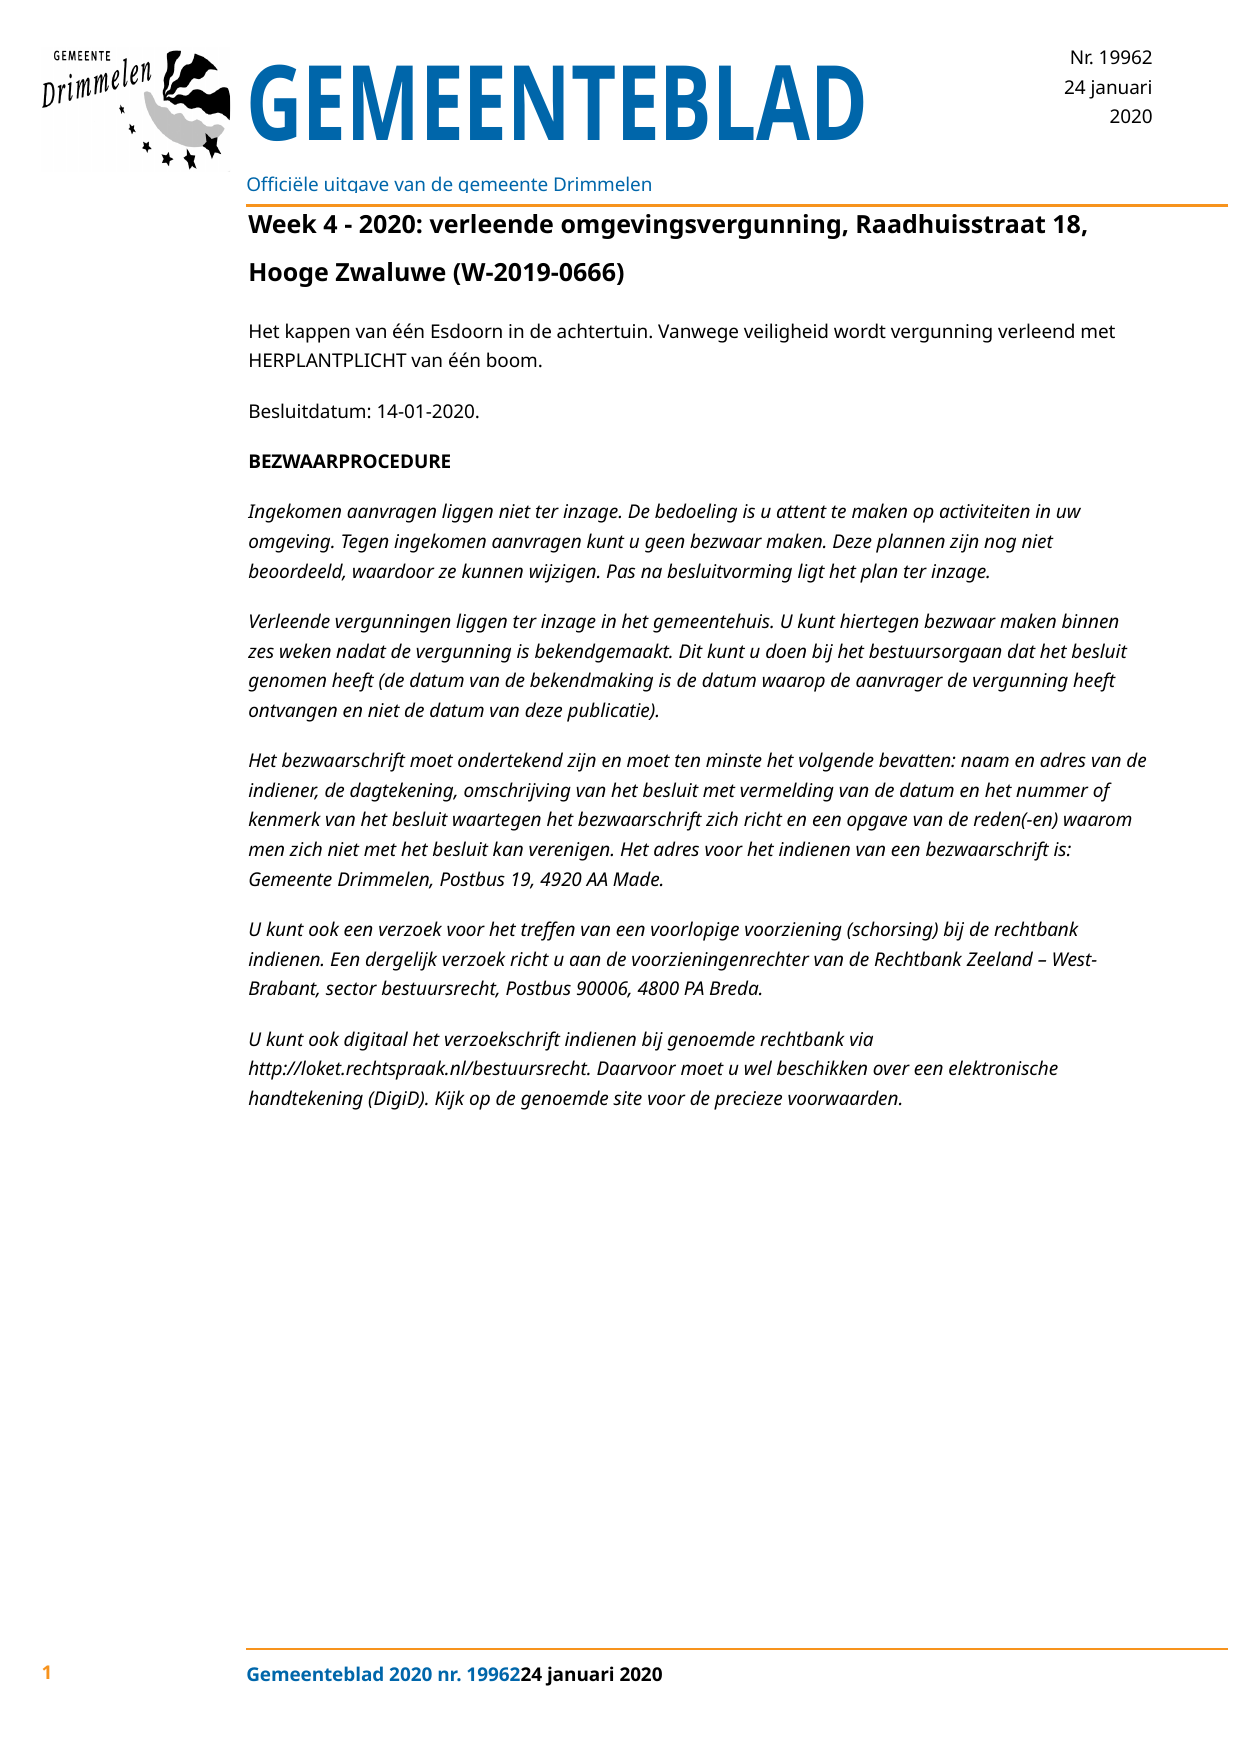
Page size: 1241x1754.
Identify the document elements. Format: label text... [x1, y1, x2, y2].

text U kunt ook een verzoek voor het treffen van een voorlopige voorziening (schorsing) bij de rechtbank indienen. Een dergelijk verzoek richt u aan de voorzieningenrechter van de Rechtbank Zeeland – West-Brabant, sector bestuursrecht, Postbus 90006, 4800 PA Breda. [248, 916, 1152, 1001]
text Besluitdatum: 14-01-2020. [248, 398, 1152, 424]
text Het bezwaarschrift moet ondertekend zijn en moet ten minste het volgende bevatten: naam en adres van de indiener, de dagtekening, omschrijving van het besluit met vermelding van de datum en het nummer of kenmerk van het besluit waartegen het bezwaarschrift zich richt en een opgave van de reden(-en) waarom men zich niet met het besluit kan verenigen. Het adres voor het indienen van een bezwaarschrift is: Gemeente Drimmelen, Postbus 19, 4920 AA Made. [248, 747, 1152, 892]
text Week 4 - 2020: verleende omgevingsvergunning, Raadhuisstraat 18, Hooge Zwaluwe (W-2019-0666) [248, 207, 1152, 288]
text Het kappen van één Esdoorn in de achtertuin. Vanwege veiligheid wordt vergunning verleend met HERPLANTPLICHT van één boom. [248, 318, 1152, 373]
text BEZWAARPROCEDURE [248, 448, 1152, 474]
picture [41, 47, 231, 172]
text Ingekomen aanvragen liggen niet ter inzage. De bedoeling is u attent te maken op activiteiten in uw omgeving. Tegen ingekomen aanvragen kunt u geen bezwaar maken. Deze plannen zijn nog niet beoordeeld, waardoor ze kunnen wijzigen. Pas na besluitvorming ligt het plan ter inzage. [248, 499, 1152, 584]
text U kunt ook digitaal het verzoekschrift indienen bij genoemde rechtbank via http://loket.rechtspraak.nl/bestuursrecht. Daarvoor moet u wel beschikken over een elektronische handtekening (DigiD). Kijk op de genoemde site voor de precieze voorwaarden. [248, 1026, 1152, 1111]
text Verleende vergunningen liggen ter inzage in het gemeentehuis. U kunt hiertegen bezwaar maken binnen zes weken nadat de vergunning is bekendgemaakt. Dit kunt u doen bij het bestuursorgaan dat het besluit genomen heeft (de datum van de bekendmaking is de datum waarop de aanvrager de vergunning heeft ontvangen en niet de datum van deze publicatie). [248, 608, 1152, 723]
